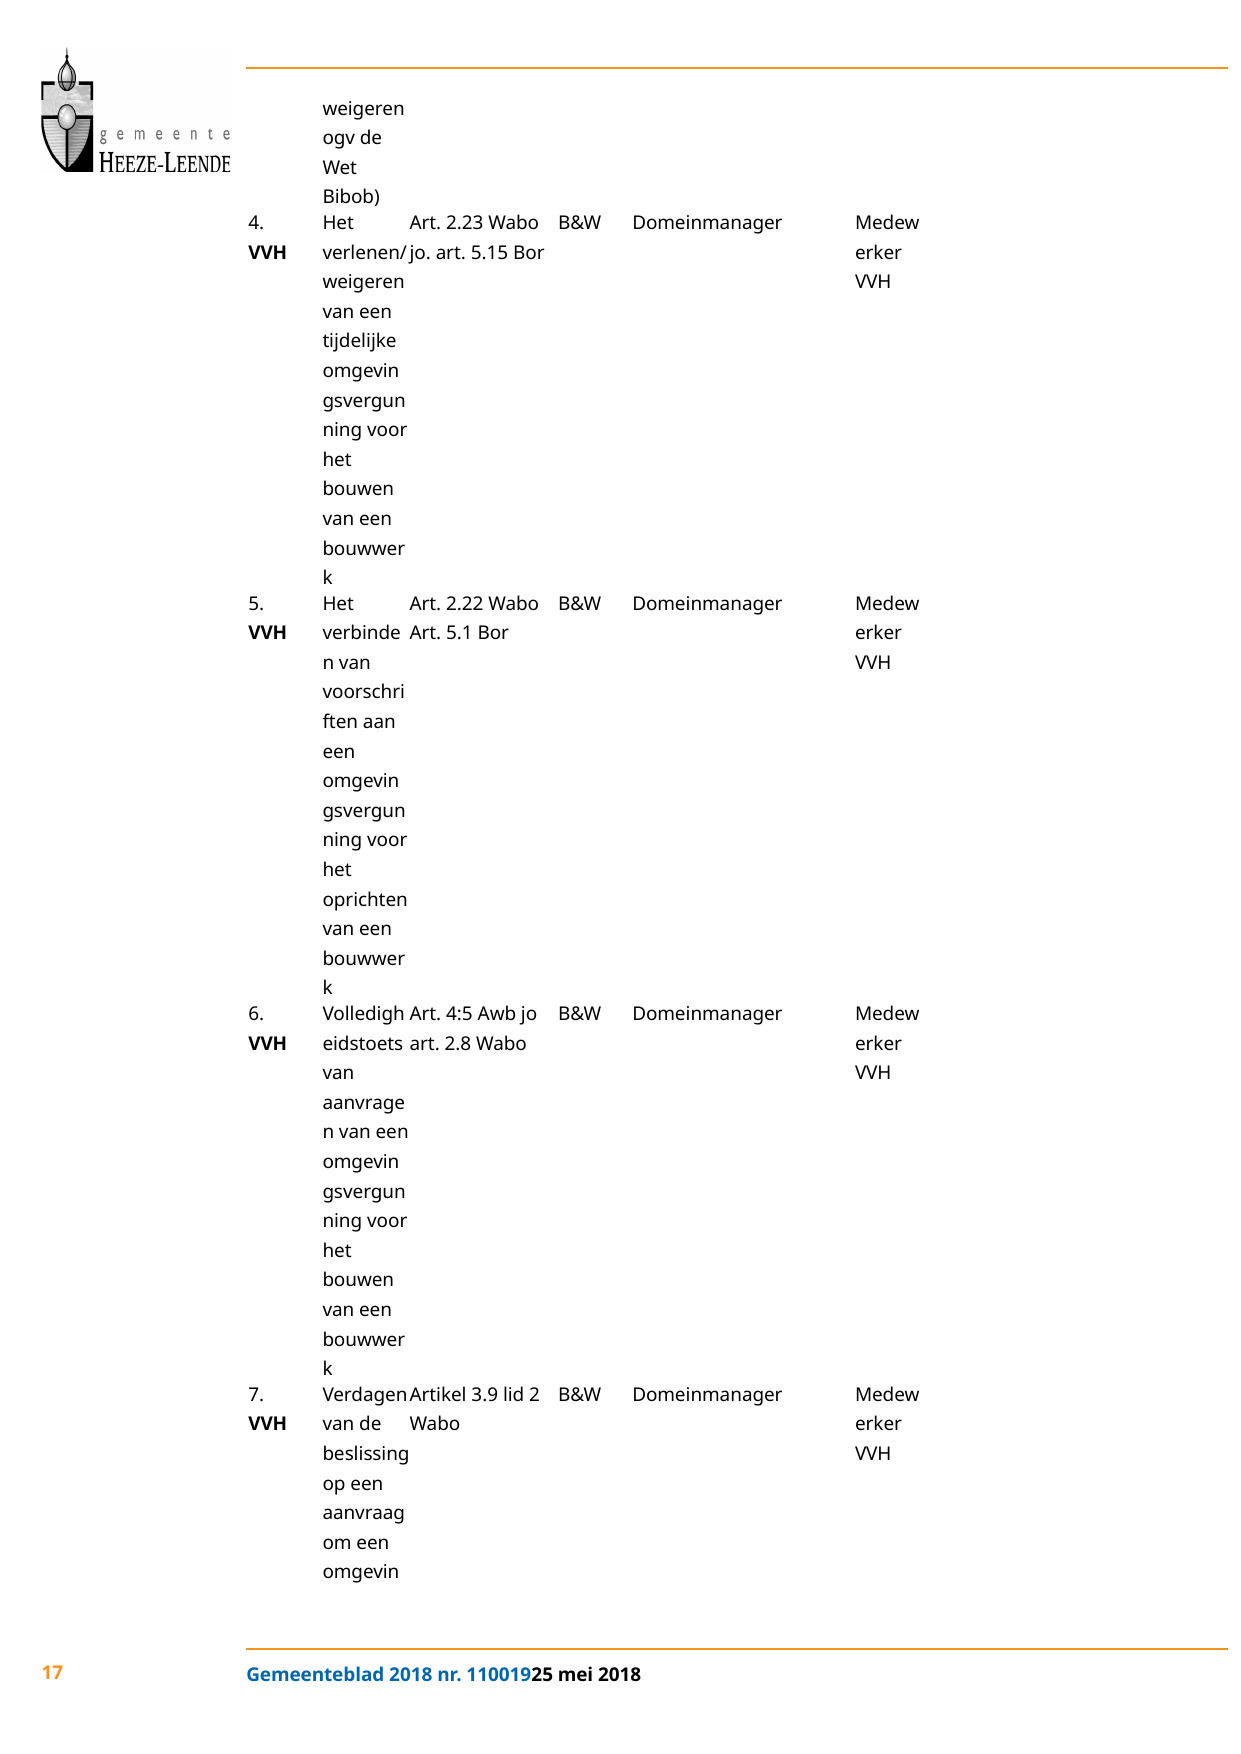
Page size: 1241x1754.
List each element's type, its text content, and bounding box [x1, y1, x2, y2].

table_cell Medewerker VVH [855, 1000, 929, 1381]
table_cell Het verbinden van voorschriften aan een omgevingsvergunning voor het oprichten van een bouwwerk [322, 590, 409, 1000]
table_cell B&W [558, 590, 632, 1000]
table_cell [929, 1000, 1077, 1381]
table_cell 4. VVH [248, 209, 322, 590]
table_cell Domeinmanager [632, 590, 855, 1000]
table_cell B&W [558, 209, 632, 590]
table_cell Artikel 3.9 lid 2 Wabo [409, 1381, 558, 1584]
table_cell Art. 4:5 Awb jo art. 2.8 Wabo [409, 1000, 558, 1381]
table_cell 5. VVH [248, 590, 322, 1000]
table_cell B&W [558, 1381, 632, 1584]
table_cell Domeinmanager [632, 209, 855, 590]
table_cell Domeinmanager [632, 1000, 855, 1381]
table_cell Art. 2.23 Wabo jo. art. 5.15 Bor [409, 209, 558, 590]
table_cell Medewerker VVH [855, 209, 929, 590]
table_cell Art. 2.22 Wabo Art. 5.1 Bor [409, 590, 558, 1000]
table_cell [929, 590, 1077, 1000]
table_cell Volledigheidstoets van aanvragen van een omgevingsvergunning voor het bouwen van een bouwwerk [322, 1000, 409, 1381]
table_cell [558, 95, 632, 209]
table_cell Domeinmanager [632, 1381, 855, 1584]
table_cell Verdagen van de beslissing op een aanvraag om een omgevin [322, 1381, 409, 1584]
table_cell [855, 95, 929, 209]
table_cell [409, 95, 558, 209]
table_cell B&W [558, 1000, 632, 1381]
table_cell [929, 209, 1077, 590]
table_cell 7. VVH [248, 1381, 322, 1584]
picture [41, 47, 231, 172]
table_cell [929, 1381, 1077, 1584]
table_cell [929, 95, 1077, 209]
table_cell weigeren ogv de Wet Bibob) [322, 95, 409, 209]
table_cell Medewerker VVH [855, 590, 929, 1000]
table_cell [632, 95, 855, 209]
table_cell Het verlenen/weigeren van een tijdelijke omgevingsvergunning voor het bouwen van een bouwwerk [322, 209, 409, 590]
table_cell 6. VVH [248, 1000, 322, 1381]
table_cell [248, 95, 322, 209]
table_cell Medewerker VVH [855, 1381, 929, 1584]
